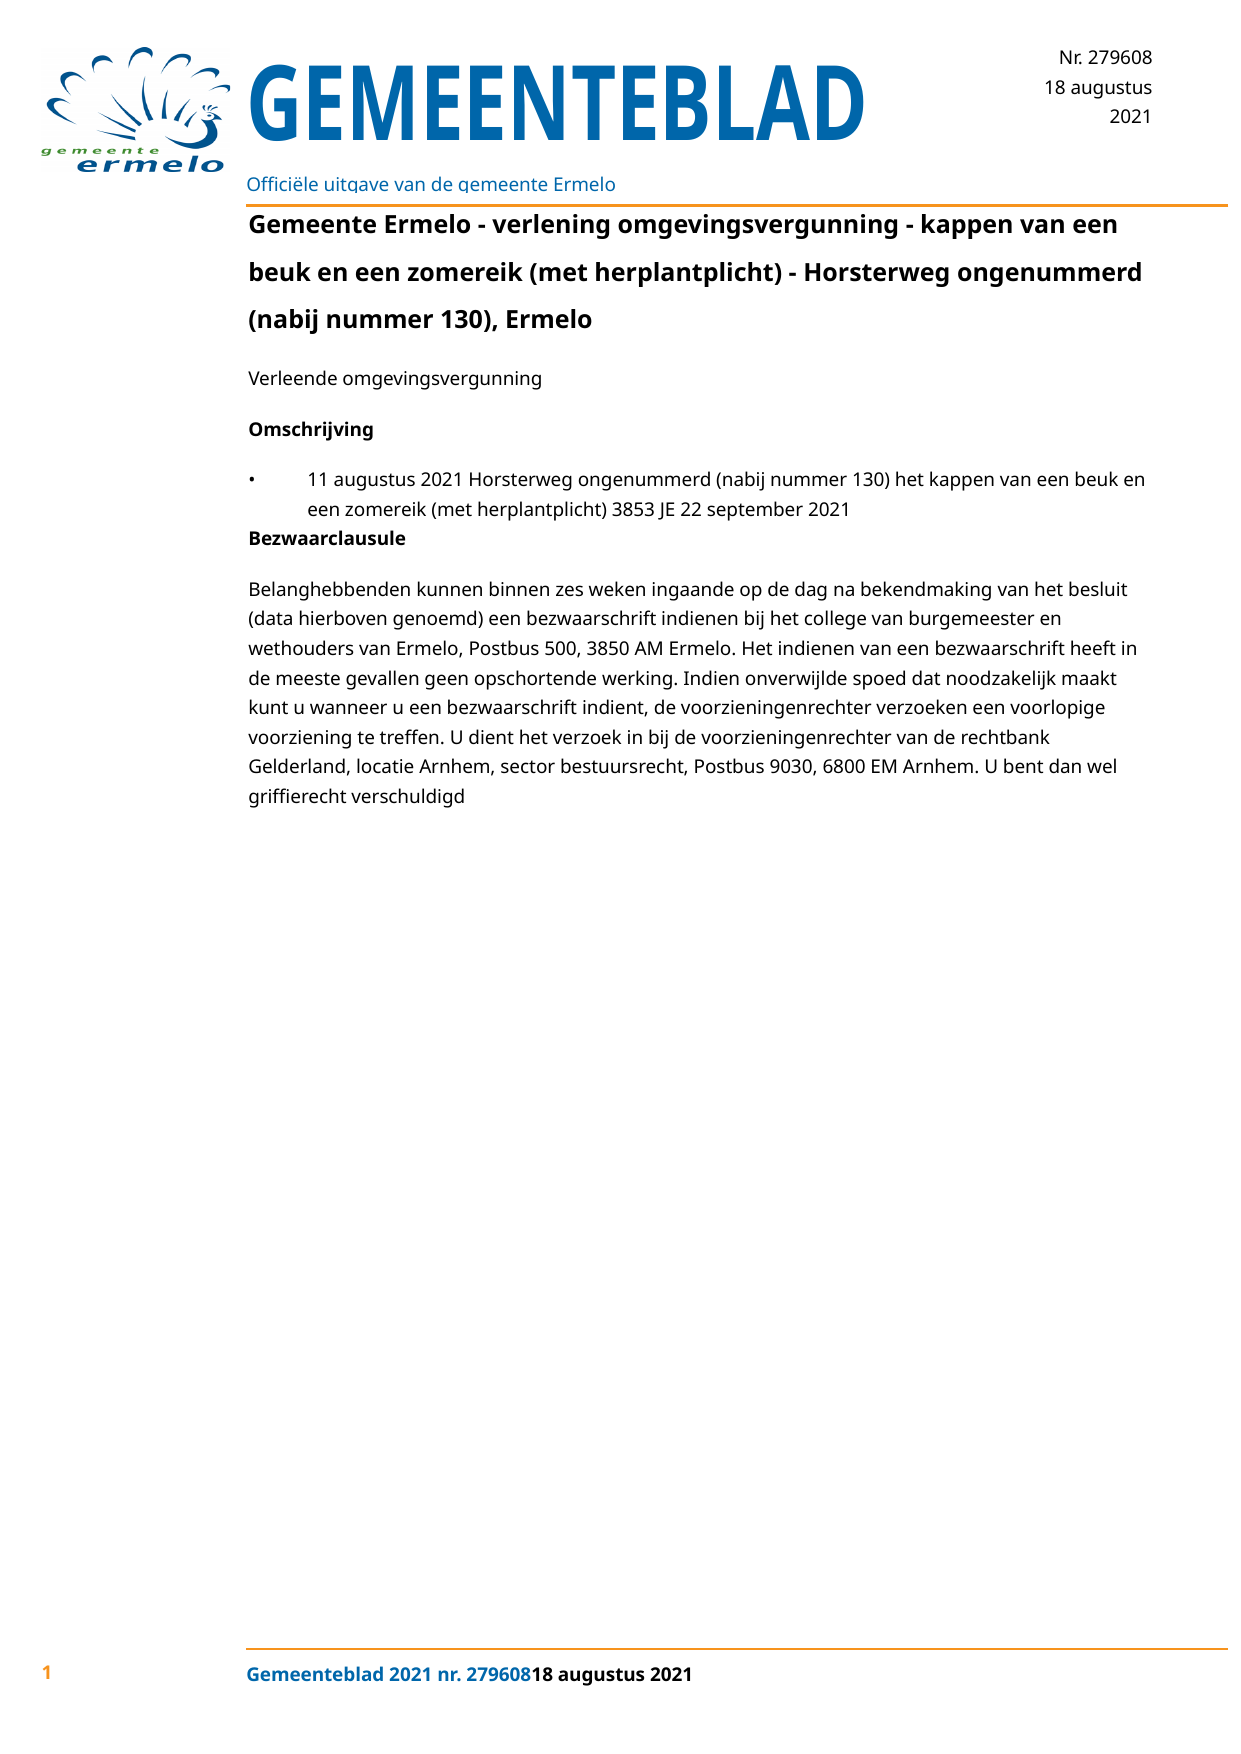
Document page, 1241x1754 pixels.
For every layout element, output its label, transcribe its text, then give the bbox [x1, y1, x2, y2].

picture [41, 47, 231, 172]
text Omschrijving [248, 416, 1152, 442]
list 11 augustus 2021 Horsterweg ongenummerd (nabij nummer 130) het kappen van een beuk en een zomereik (met herplantplicht) 3853 JE 22 september 2021 [248, 466, 1152, 522]
text Belanghebbenden kunnen binnen zes weken ingaande op de dag na bekendmaking van het besluit (data hierboven genoemd) een bezwaarschrift indienen bij het college van burgemeester en wethouders van Ermelo, Postbus 500, 3850 AM Ermelo. Het indienen van een bezwaarschrift heeft in de meeste gevallen geen opschortende werking. Indien onverwijlde spoed dat noodzakelijk maakt kunt u wanneer u een bezwaarschrift indient, de voorzieningenrechter verzoeken een voorlopige voorziening te treffen. U dient het verzoek in bij de voorzieningenrechter van de rechtbank Gelderland, locatie Arnhem, sector bestuursrecht, Postbus 9030, 6800 EM Arnhem. U bent dan wel griffierecht verschuldigd [248, 576, 1152, 809]
text Verleende omgevingsvergunning [248, 366, 1152, 391]
text Gemeente Ermelo - verlening omgevingsvergunning - kappen van een beuk en een zomereik (met herplantplicht) - Horsterweg ongenummerd (nabij nummer 130), Ermelo [248, 207, 1152, 336]
text Bezwaarclausule [248, 526, 1152, 551]
